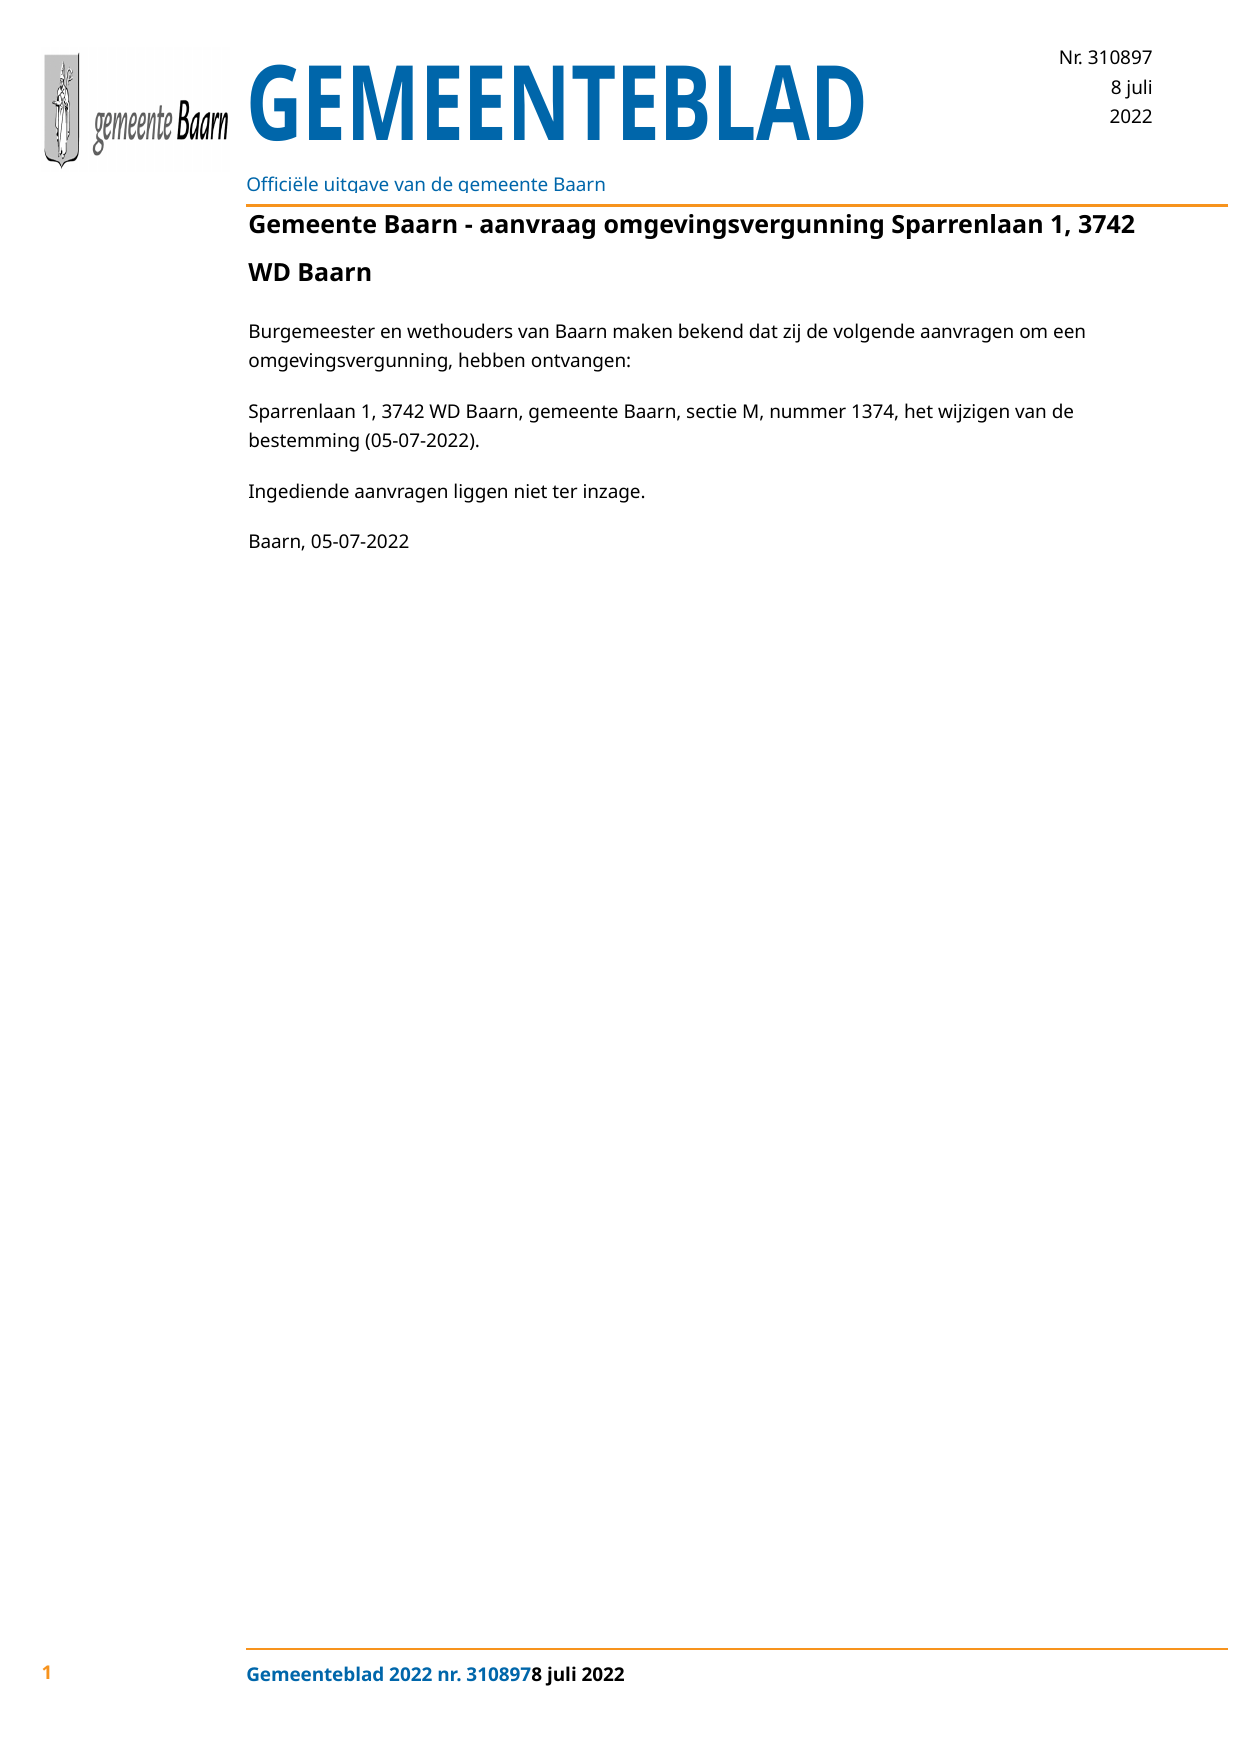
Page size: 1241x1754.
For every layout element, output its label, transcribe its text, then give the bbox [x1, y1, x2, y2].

text Baarn, 05-07-2022 [248, 528, 1152, 554]
picture [41, 47, 231, 172]
text Sparrenlaan 1, 3742 WD Baarn, gemeente Baarn, sectie M, nummer 1374, het wijzigen van de bestemming (05-07-2022). [248, 398, 1152, 453]
text Burgemeester en wethouders van Baarn maken bekend dat zij de volgende aanvragen om een omgevingsvergunning, hebben ontvangen: [248, 318, 1152, 373]
text Ingediende aanvragen liggen niet ter inzage. [248, 478, 1152, 504]
text Gemeente Baarn - aanvraag omgevingsvergunning Sparrenlaan 1, 3742 WD Baarn [248, 207, 1152, 288]
